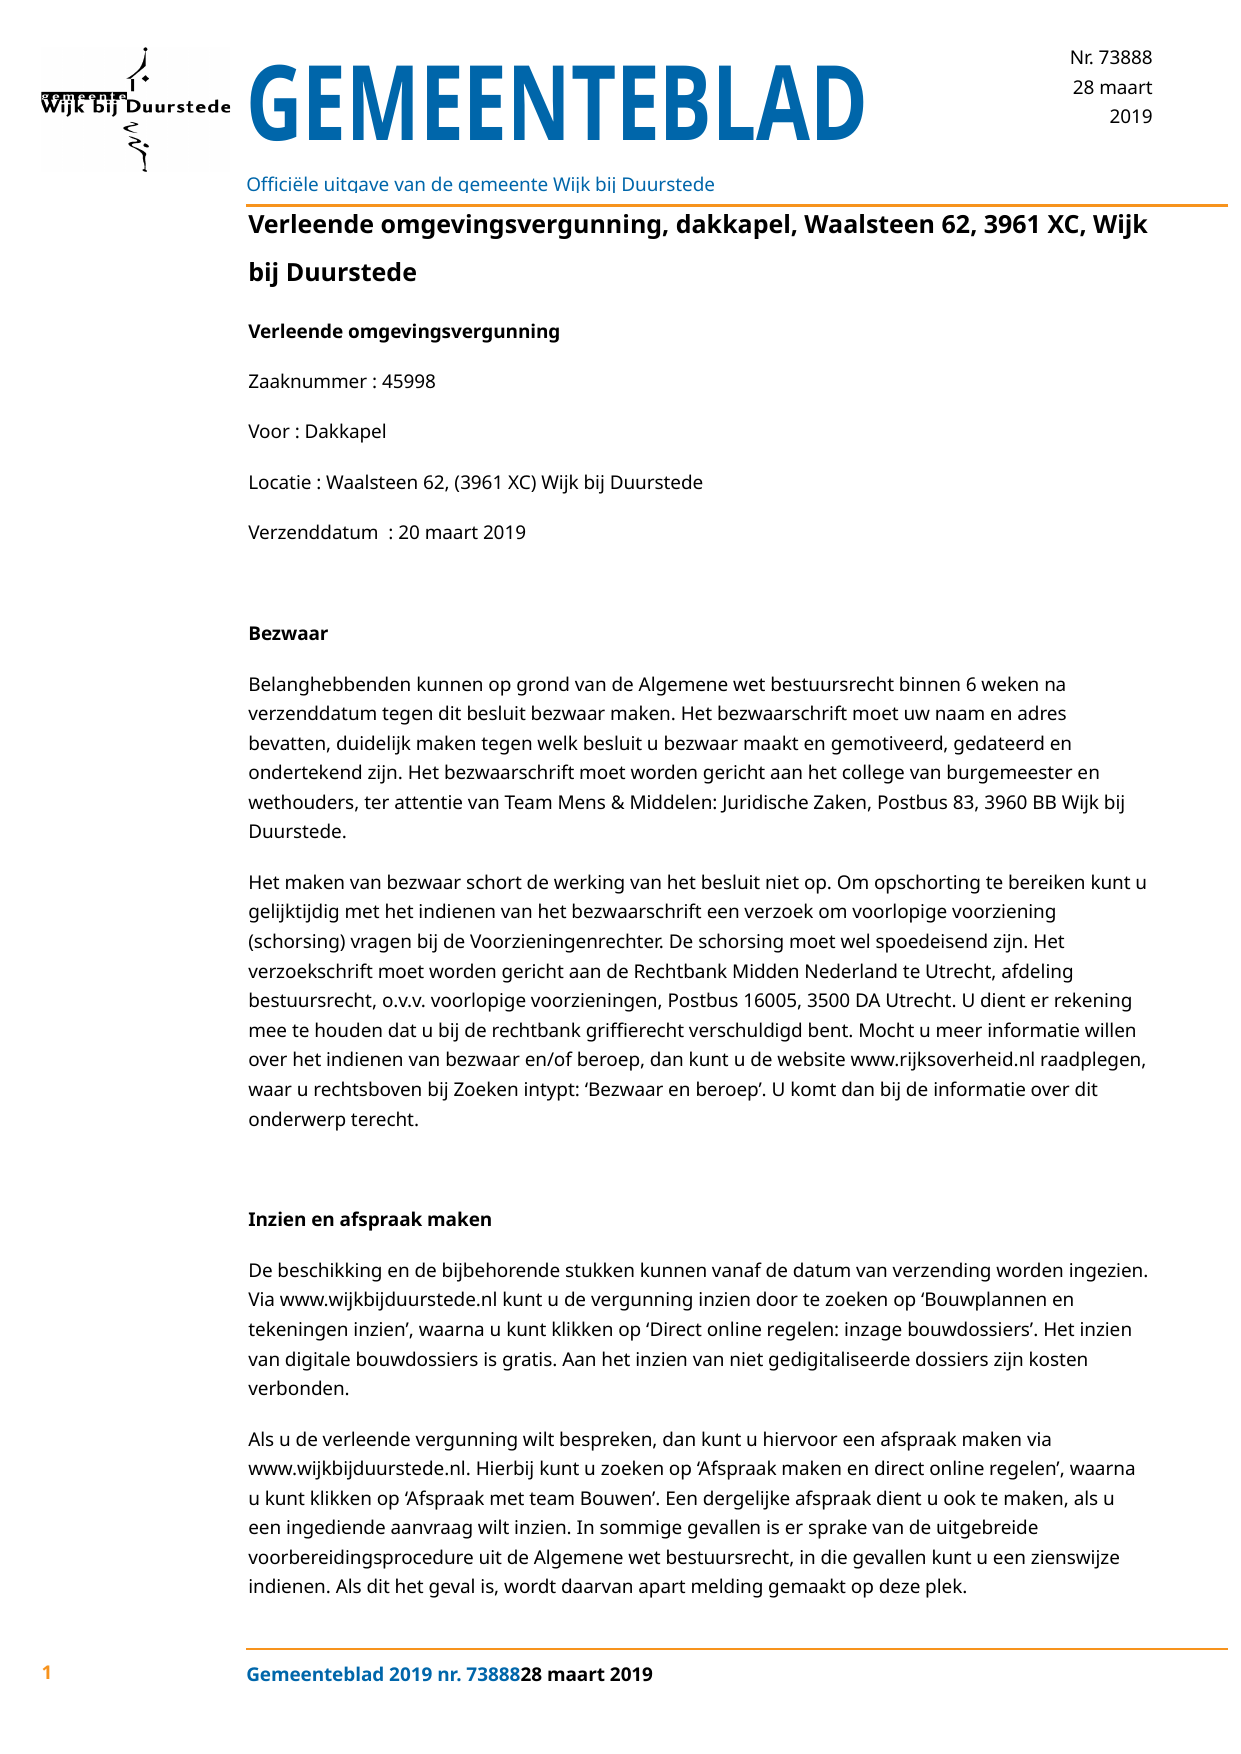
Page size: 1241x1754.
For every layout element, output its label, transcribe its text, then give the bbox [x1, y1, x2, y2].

text Verzenddatum : 20 maart 2019 [248, 519, 1152, 545]
text Voor : Dakkapel [248, 419, 1152, 444]
text Verleende omgevingsvergunning [248, 318, 1152, 344]
text Verleende omgevingsvergunning, dakkapel, Waalsteen 62, 3961 XC, Wijk bij Duurstede [248, 207, 1152, 288]
text Zaaknummer : 45998 [248, 368, 1152, 394]
text Als u de verleende vergunning wilt bespreken, dan kunt u hiervoor een afspraak maken via www.wijkbijduurstede.nl. Hierbij kunt u zoeken op ‘Afspraak maken en direct online regelen’, waarna u kunt klikken op ‘Afspraak met team Bouwen’. Een dergelijke afspraak dient u ook te maken, als u een ingediende aanvraag wilt inzien. In sommige gevallen is er sprake van de uitgebreide voorbereidingsprocedure uit de Algemene wet bestuursrecht, in die gevallen kunt u een zienswijze indienen. Als dit het geval is, wordt daarvan apart melding gemaakt op deze plek. [248, 1426, 1152, 1599]
text De beschikking en de bijbehorende stukken kunnen vanaf de datum van verzending worden ingezien. Via www.wijkbijduurstede.nl kunt u de vergunning inzien door te zoeken op ‘Bouwplannen en tekeningen inzien’, waarna u kunt klikken op ‘Direct online regelen: inzage bouwdossiers’. Het inzien van digitale bouwdossiers is gratis. Aan het inzien van niet gedigitaliseerde dossiers zijn kosten verbonden. [248, 1257, 1152, 1401]
text Het maken van bezwaar schort de werking van het besluit niet op. Om opschorting te bereiken kunt u gelijktijdig met het indienen van het bezwaarschrift een verzoek om voorlopige voorziening (schorsing) vragen bij de Voorzieningenrechter. De schorsing moet wel spoedeisend zijn. Het verzoekschrift moet worden gericht aan de Rechtbank Midden Nederland te Utrecht, afdeling bestuursrecht, o.v.v. voorlopige voorzieningen, Postbus 16005, 3500 DA Utrecht. U dient er rekening mee te houden dat u bij de rechtbank griffierecht verschuldigd bent. Mocht u meer informatie willen over het indienen van bezwaar en/of beroep, dan kunt u de website www.rijksoverheid.nl raadplegen, waar u rechtsboven bij Zoeken intypt: ‘Bezwaar en beroep’. U komt dan bij de informatie over dit onderwerp terecht. [248, 869, 1152, 1132]
text Bezwaar [248, 620, 1152, 646]
picture [41, 47, 231, 172]
text Locatie : Waalsteen 62, (3961 XC) Wijk bij Duurstede [248, 469, 1152, 495]
text Inzien en afspraak maken [248, 1207, 1152, 1232]
text Belanghebbenden kunnen op grond van de Algemene wet bestuursrecht binnen 6 weken na verzenddatum tegen dit besluit bezwaar maken. Het bezwaarschrift moet uw naam en adres bevatten, duidelijk maken tegen welk besluit u bezwaar maakt en gemotiveerd, gedateerd en ondertekend zijn. Het bezwaarschrift moet worden gericht aan het college van burgemeester en wethouders, ter attentie van Team Mens & Middelen: Juridische Zaken, Postbus 83, 3960 BB Wijk bij Duurstede. [248, 671, 1152, 844]
